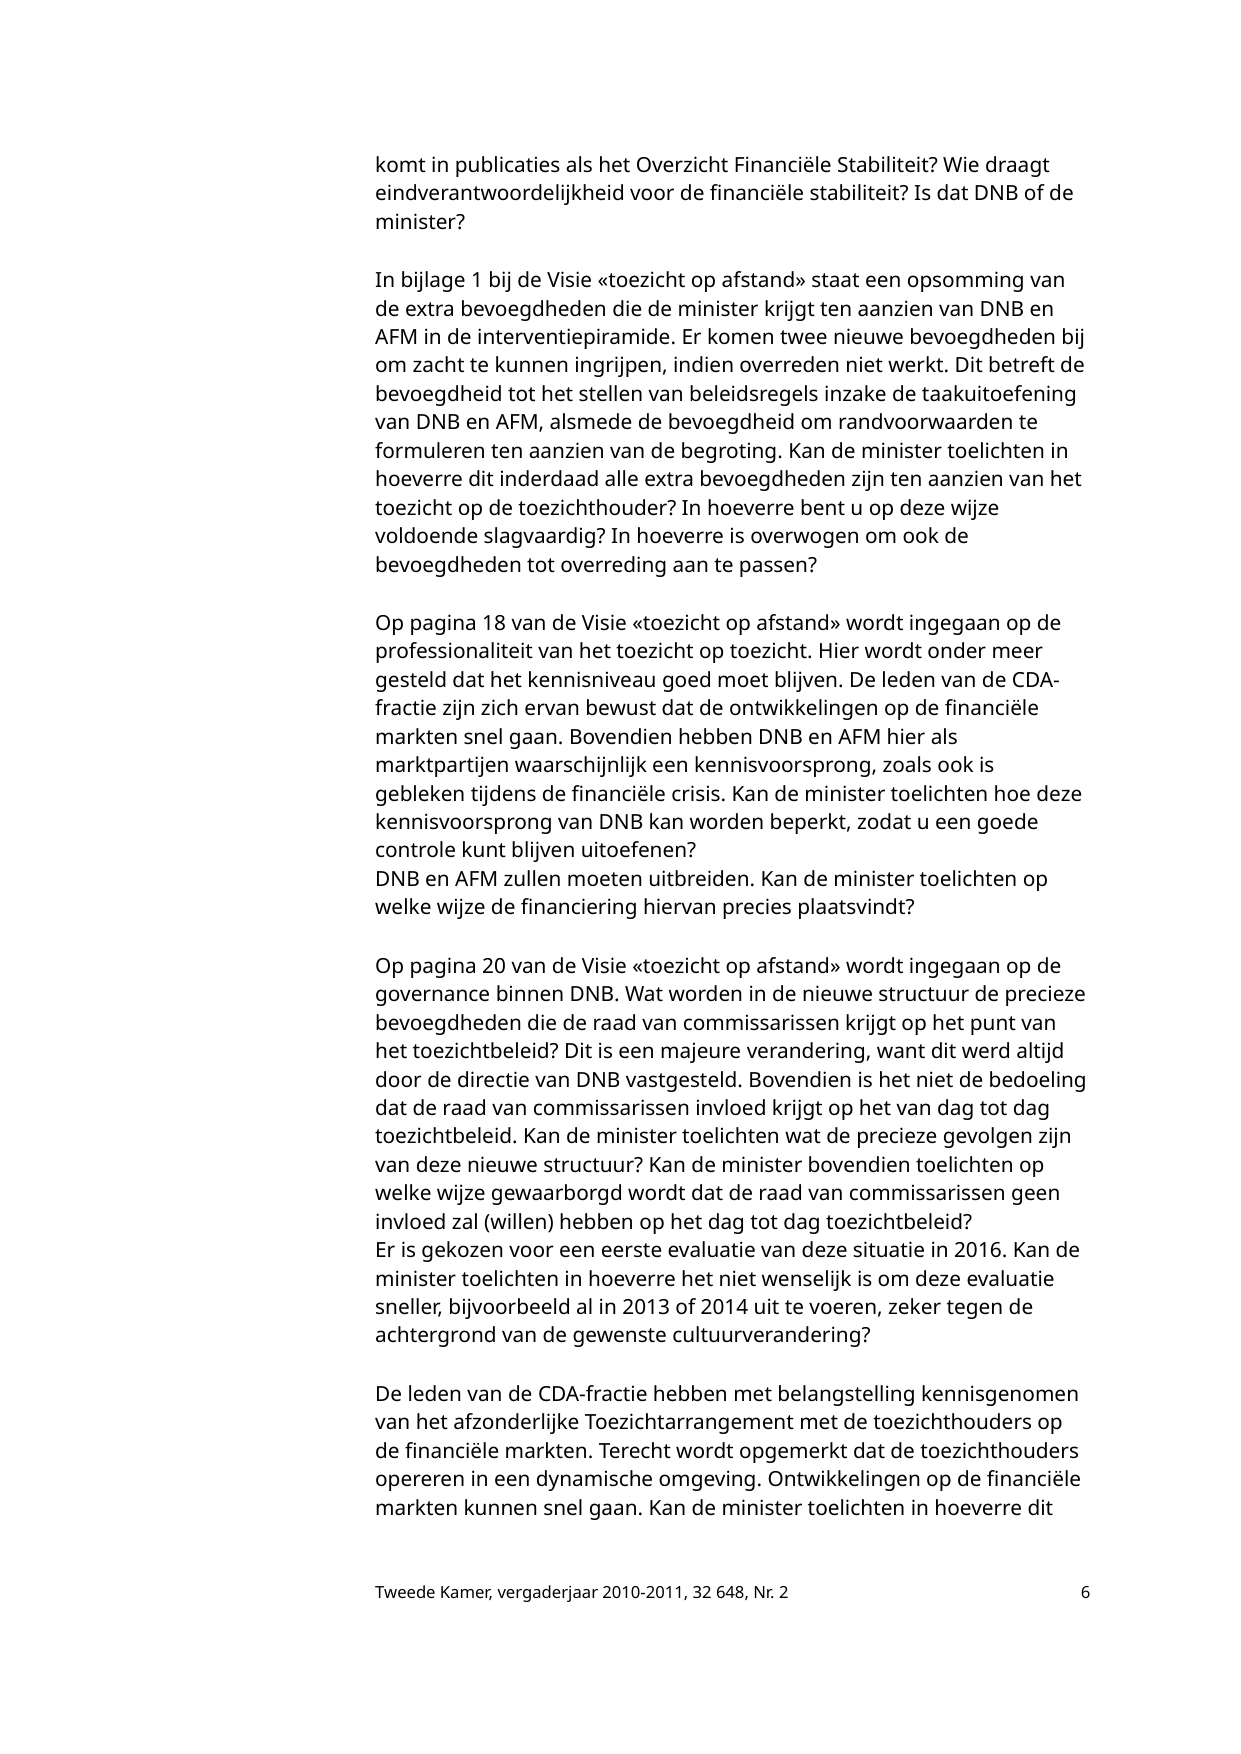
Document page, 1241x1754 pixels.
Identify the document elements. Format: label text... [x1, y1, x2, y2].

text De leden van de CDA-fractie hebben met belangstelling kennisgenomen van het afzonderlijke Toezichtarrangement met de toezichthouders op de financiële markten. Terecht wordt opgemerkt dat de toezichthouders opereren in een dynamische omgeving. Ontwikkelingen op de financiële markten kunnen snel gaan. Kan de minister toelichten in hoeverre dit [375, 1379, 1090, 1521]
text Op pagina 20 van de Visie «toezicht op afstand» wordt ingegaan op de governance binnen DNB. Wat worden in de nieuwe structuur de precieze bevoegdheden die de raad van commissarissen krijgt op het punt van het toezichtbeleid? Dit is een majeure verandering, want dit werd altijd door de directie van DNB vastgesteld. Bovendien is het niet de bedoeling dat de raad van commissarissen invloed krijgt op het van dag tot dag toezichtbeleid. Kan de minister toelichten wat de precieze gevolgen zijn van deze nieuwe structuur? Kan de minister bovendien toelichten op welke wijze gewaarborgd wordt dat de raad van commissarissen geen invloed zal (willen) hebben op het dag tot dag toezichtbeleid? [375, 951, 1090, 1235]
text Op pagina 18 van de Visie «toezicht op afstand» wordt ingegaan op de professionaliteit van het toezicht op toezicht. Hier wordt onder meer gesteld dat het kennisniveau goed moet blijven. De leden van de CDA-fractie zijn zich ervan bewust dat de ontwikkelingen op de financiële markten snel gaan. Bovendien hebben DNB en AFM hier als marktpartijen waarschijnlijk een kennisvoorsprong, zoals ook is gebleken tijdens de financiële crisis. Kan de minister toelichten hoe deze kennisvoorsprong van DNB kan worden beperkt, zodat u een goede controle kunt blijven uitoefenen? [375, 608, 1090, 864]
text DNB en AFM zullen moeten uitbreiden. Kan de minister toelichten op welke wijze de financiering hiervan precies plaatsvindt? [375, 864, 1090, 921]
text In bijlage 1 bij de Visie «toezicht op afstand» staat een opsomming van de extra bevoegdheden die de minister krijgt ten aanzien van DNB en AFM in de interventiepiramide. Er komen twee nieuwe bevoegdheden bij om zacht te kunnen ingrijpen, indien overreden niet werkt. Dit betreft de bevoegdheid tot het stellen van beleidsregels inzake de taakuitoefening van DNB en AFM, alsmede de bevoegdheid om randvoorwaarden te formuleren ten aanzien van de begroting. Kan de minister toelichten in hoeverre dit inderdaad alle extra bevoegdheden zijn ten aanzien van het toezicht op de toezichthouder? In hoeverre bent u op deze wijze voldoende slagvaardig? In hoeverre is overwogen om ook de bevoegdheden tot overreding aan te passen? [375, 265, 1090, 578]
text komt in publicaties als het Overzicht Financiële Stabiliteit? Wie draagt eindverantwoordelijkheid voor de financiële stabiliteit? Is dat DNB of de minister? [375, 150, 1090, 235]
text Er is gekozen voor een eerste evaluatie van deze situatie in 2016. Kan de minister toelichten in hoeverre het niet wenselijk is om deze evaluatie sneller, bijvoorbeeld al in 2013 of 2014 uit te voeren, zeker tegen de achtergrond van de gewenste cultuurverandering? [375, 1235, 1090, 1349]
